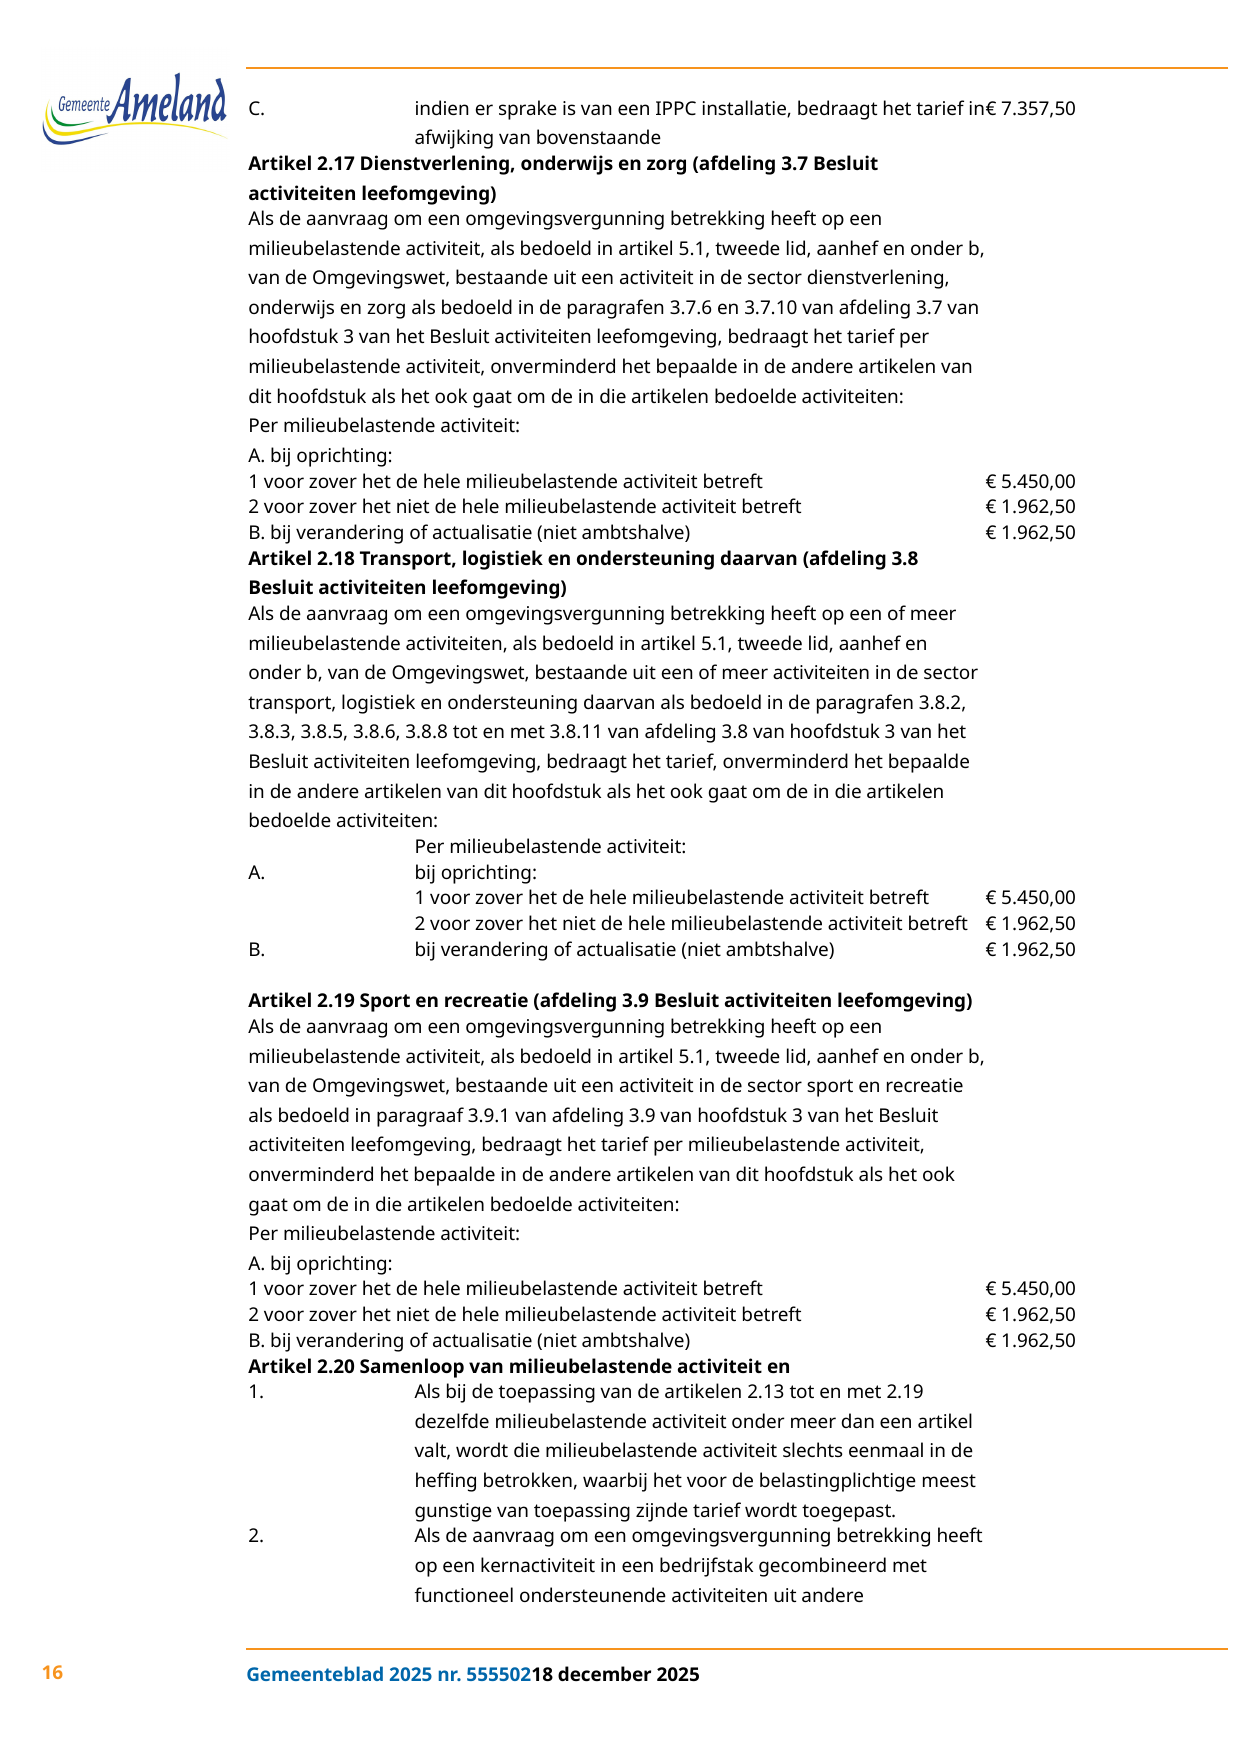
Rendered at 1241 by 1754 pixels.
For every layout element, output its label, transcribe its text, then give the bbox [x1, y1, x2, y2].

table_cell 1 voor zover het de hele milieubelastende activiteit betreft [248, 1276, 985, 1301]
table_cell [414, 962, 985, 987]
table_cell Per milieubelastende activiteit: [414, 833, 985, 859]
picture [41, 47, 231, 172]
table_cell Als de aanvraag om een omgevingsvergunning betrekking heeft op een of meer milieubelastende activiteiten, als bedoeld in artikel 5.1, tweede lid, aanhef en onder b, van de Omgevingswet, bestaande uit een of meer activiteiten in de sector transport, logistiek en ondersteuning daarvan als bedoeld in de paragrafen 3.8.2, 3.8.3, 3.8.5, 3.8.6, 3.8.8 tot en met 3.8.11 van afdeling 3.8 van hoofdstuk 3 van het Besluit activiteiten leefomgeving, bedraagt het tarief, onverminderd het bepaalde in de andere artikelen van dit hoofdstuk als het ook gaat om de in die artikelen bedoelde activiteiten: [248, 600, 985, 833]
table_cell 2 voor zover het niet de hele milieubelastende activiteit betreft [414, 910, 985, 936]
table_cell € 1.962,50 [985, 1327, 1152, 1353]
table_cell indien er sprake is van een IPPC installatie, bedraagt het tarief in afwijking van bovenstaande [414, 95, 985, 150]
table_cell [248, 833, 414, 859]
table_cell [985, 962, 1152, 987]
table_cell [248, 910, 414, 936]
table_cell [985, 1379, 1152, 1523]
table_cell € 1.962,50 [985, 519, 1152, 545]
table_cell 2 voor zover het niet de hele milieubelastende activiteit betreft [248, 494, 985, 519]
table_cell Artikel 2.19 Sport en recreatie (afdeling 3.9 Besluit activiteiten leefomgeving) [248, 988, 985, 1013]
table_cell € 5.450,00 [985, 1276, 1152, 1301]
table_cell C. [248, 95, 414, 150]
table_cell Als bij de toepassing van de artikelen 2.13 tot en met 2.19 dezelfde milieubelastende activiteit onder meer dan een artikel valt, wordt die milieubelastende activiteit slechts eenmaal in de heffing betrokken, waarbij het voor de belastingplichtige meest gunstige van toepassing zijnde tarief wordt toegepast. [414, 1379, 985, 1523]
table_cell [985, 1353, 1152, 1378]
table_cell € 1.962,50 [985, 494, 1152, 519]
table_cell [985, 205, 1152, 468]
table_cell [248, 962, 414, 987]
table_cell € 7.357,50 [985, 95, 1152, 150]
table_cell [985, 859, 1152, 884]
table_cell B. bij verandering of actualisatie (niet ambtshalve) [248, 1327, 985, 1353]
table_cell [985, 150, 1152, 205]
table_cell 1 voor zover het de hele milieubelastende activiteit betreft [248, 468, 985, 493]
table_cell B. bij verandering of actualisatie (niet ambtshalve) [248, 519, 985, 545]
table_cell bij verandering of actualisatie (niet ambtshalve) [414, 936, 985, 962]
table_cell [985, 1523, 1152, 1607]
table_cell 2 voor zover het niet de hele milieubelastende activiteit betreft [248, 1301, 985, 1327]
table_cell [248, 885, 414, 910]
table_cell € 1.962,50 [985, 910, 1152, 936]
table_cell Als de aanvraag om een omgevingsvergunning betrekking heeft op een milieubelastende activiteit, als bedoeld in artikel 5.1, tweede lid, aanhef en onder b, van de Omgevingswet, bestaande uit een activiteit in de sector dienstverlening, onderwijs en zorg als bedoeld in de paragrafen 3.7.6 en 3.7.10 van afdeling 3.7 van hoofdstuk 3 van het Besluit activiteiten leefomgeving, bedraagt het tarief per milieubelastende activiteit, onverminderd het bepaalde in de andere artikelen van dit hoofdstuk als het ook gaat om de in die artikelen bedoelde activiteiten: Per milieubelastende activiteit: A. bij oprichting: [248, 205, 985, 468]
table_cell Artikel 2.17 Dienstverlening, onderwijs en zorg (afdeling 3.7 Besluit activiteiten leefomgeving) [248, 150, 985, 205]
table_cell € 1.962,50 [985, 936, 1152, 962]
table_cell € 5.450,00 [985, 468, 1152, 493]
table_cell 2. [248, 1523, 414, 1607]
table_cell Artikel 2.20 Samenloop van milieubelastende activiteit en [248, 1353, 985, 1378]
table_cell € 5.450,00 [985, 885, 1152, 910]
table_cell Als de aanvraag om een omgevingsvergunning betrekking heeft op een kernactiviteit in een bedrijfstak gecombineerd met functioneel ondersteunende activiteiten uit andere [414, 1523, 985, 1607]
table_cell 1. [248, 1379, 414, 1523]
table_cell [985, 545, 1152, 600]
table_cell bij oprichting: [414, 859, 985, 884]
table_cell A. [248, 859, 414, 884]
table_cell Artikel 2.18 Transport, logistiek en ondersteuning daarvan (afdeling 3.8 Besluit activiteiten leefomgeving) [248, 545, 985, 600]
table_cell [985, 600, 1152, 833]
table_cell € 1.962,50 [985, 1301, 1152, 1327]
table_cell [985, 1013, 1152, 1276]
table_cell [985, 833, 1152, 859]
table_cell [985, 988, 1152, 1013]
table_cell 1 voor zover het de hele milieubelastende activiteit betreft [414, 885, 985, 910]
table_cell Als de aanvraag om een omgevingsvergunning betrekking heeft op een milieubelastende activiteit, als bedoeld in artikel 5.1, tweede lid, aanhef en onder b, van de Omgevingswet, bestaande uit een activiteit in de sector sport en recreatie als bedoeld in paragraaf 3.9.1 van afdeling 3.9 van hoofdstuk 3 van het Besluit activiteiten leefomgeving, bedraagt het tarief per milieubelastende activiteit, onverminderd het bepaalde in de andere artikelen van dit hoofdstuk als het ook gaat om de in die artikelen bedoelde activiteiten: Per milieubelastende activiteit: A. bij oprichting: [248, 1013, 985, 1276]
table_cell B. [248, 936, 414, 962]
